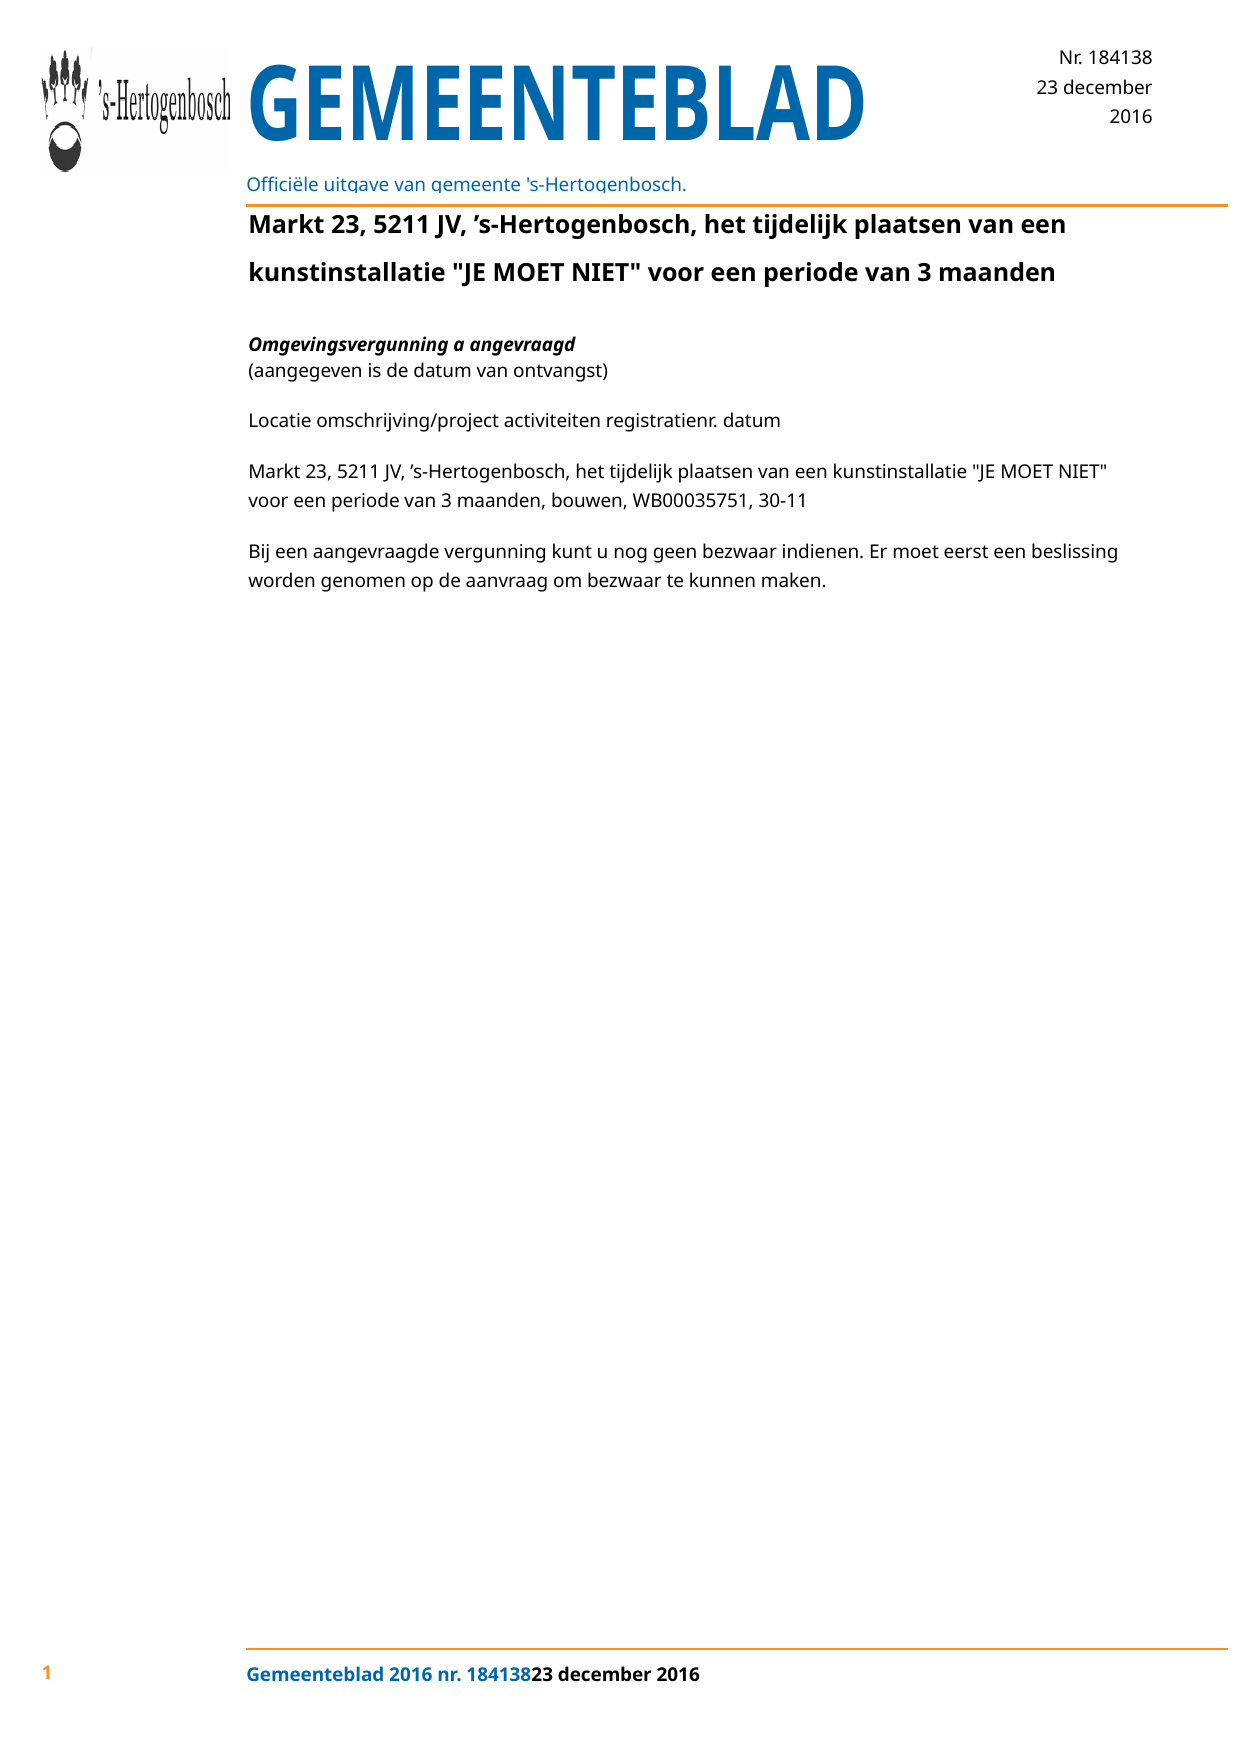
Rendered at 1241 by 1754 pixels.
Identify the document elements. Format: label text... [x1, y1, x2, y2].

text Bij een aangevraagde vergunning kunt u nog geen bezwaar indienen. Er moet eerst een beslissing worden genomen op de aanvraag om bezwaar te kunnen maken. [248, 538, 1152, 593]
text Markt 23, 5211 JV, ’s-Hertogenbosch, het tijdelijk plaatsen van een kunstinstallatie "JE MOET NIET" voor een periode van 3 maanden [248, 207, 1152, 288]
picture [41, 47, 231, 172]
text Omgevingsvergunning a angevraagd [248, 331, 1152, 357]
text (aangegeven is de datum van ontvangst) [248, 357, 1152, 383]
text Locatie omschrijving/project activiteiten registratienr. datum [248, 408, 1152, 433]
text Markt 23, 5211 JV, ’s-Hertogenbosch, het tijdelijk plaatsen van een kunstinstallatie "JE MOET NIET" voor een periode van 3 maanden, bouwen, WB00035751, 30-11 [248, 458, 1152, 513]
